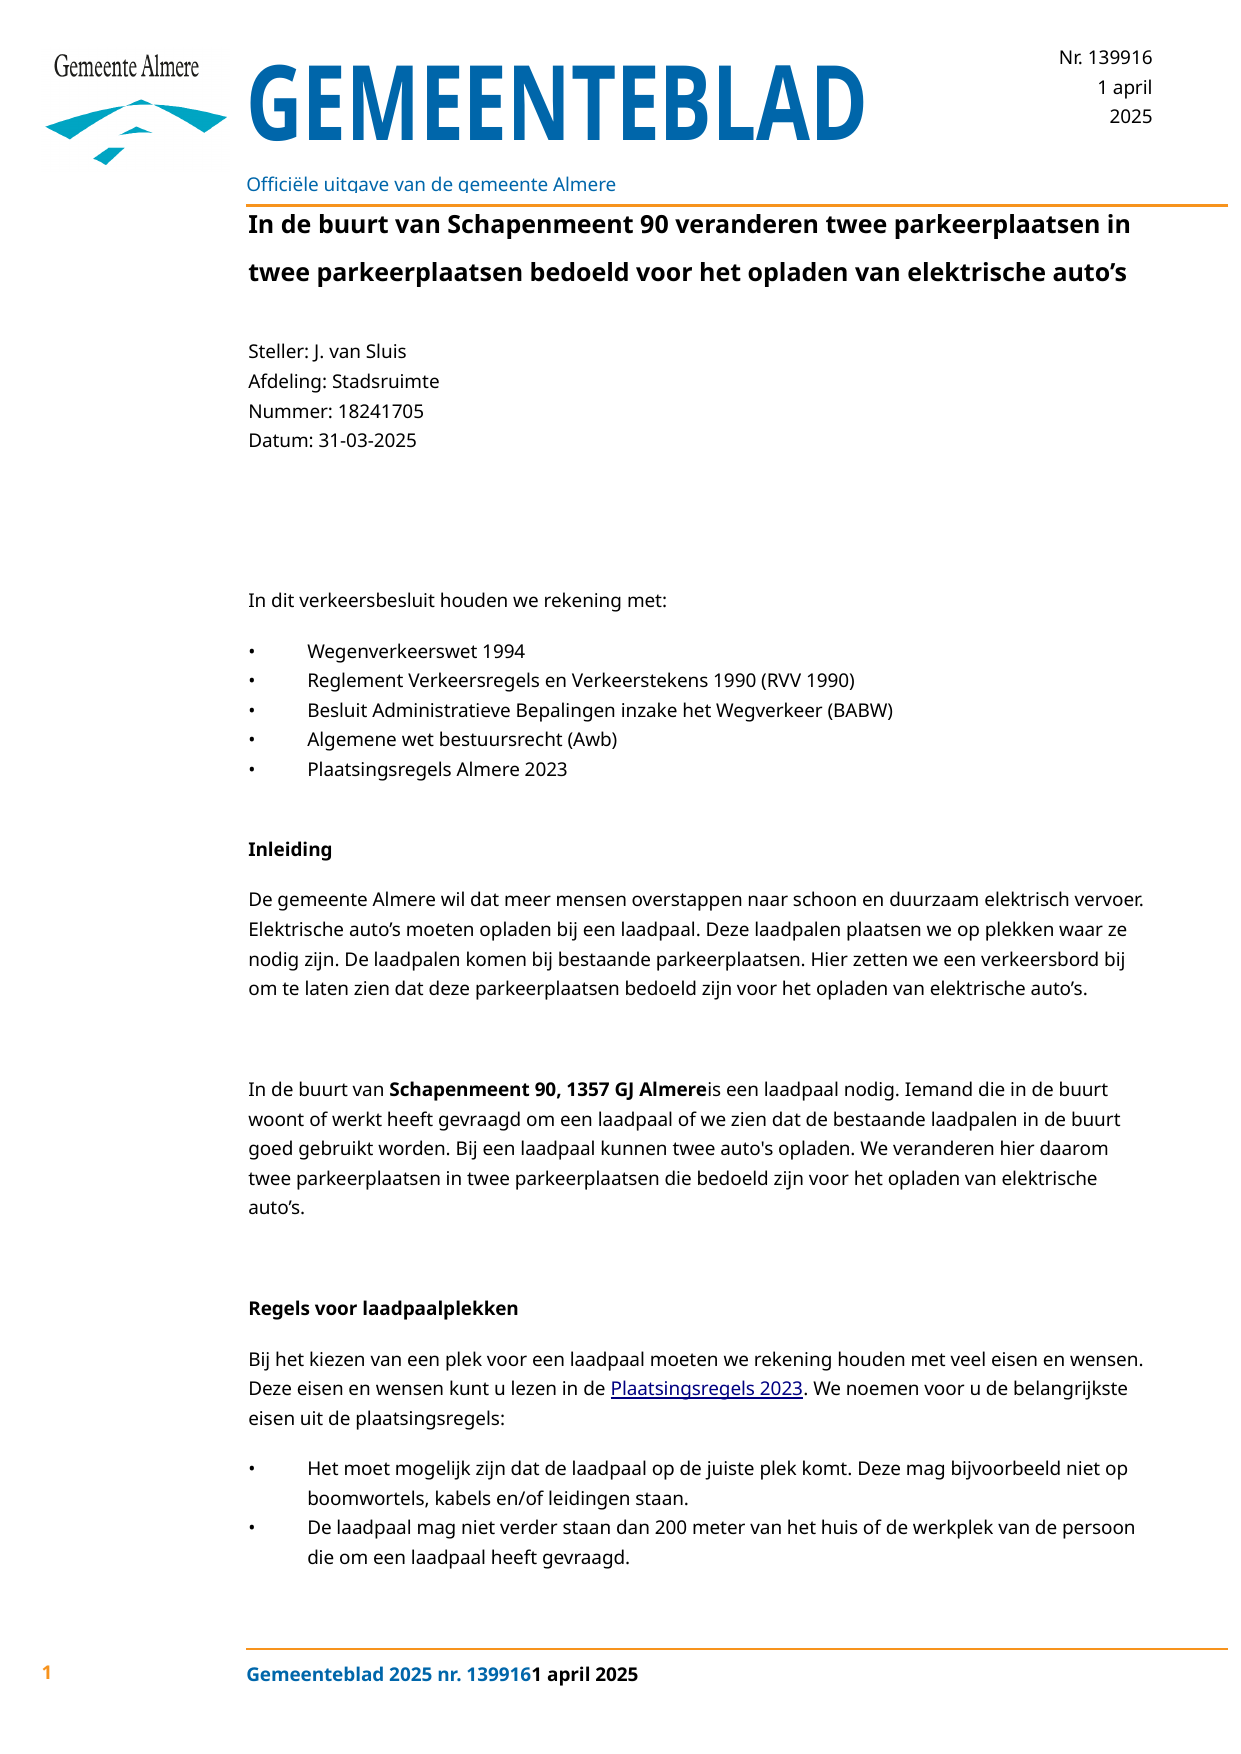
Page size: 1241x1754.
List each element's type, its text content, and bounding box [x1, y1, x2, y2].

picture [41, 47, 231, 172]
text Bij het kiezen van een plek voor een laadpaal moeten we rekening houden met veel eisen en wensen. Deze eisen en wensen kunt u lezen in de Plaatsingsregels 2023. We noemen voor u de belangrijkste eisen uit de plaatsingsregels: [248, 1346, 1152, 1431]
text Datum: 31-03-2025 [248, 427, 1152, 453]
list Het moet mogelijk zijn dat de laadpaal op de juiste plek komt. Deze mag bijvoorbeeld niet op boomwortels, kabels en/of leidingen staan. [248, 1455, 1152, 1511]
list Besluit Administratieve Bepalingen inzake het Wegverkeer (BABW) [248, 697, 1152, 723]
text In de buurt van Schapenmeent 90, 1357 GJ Almereis een laadpaal nodig. Iemand die in de buurt woont of werkt heeft gevraagd om een laadpaal of we zien dat de bestaande laadpalen in de buurt goed gebruikt worden. Bij een laadpaal kunnen twee auto's opladen. We veranderen hier daarom twee parkeerplaatsen in twee parkeerplaatsen die bedoeld zijn voor het opladen van elektrische auto’s. [248, 1076, 1152, 1220]
list Plaatsingsregels Almere 2023 [248, 756, 1152, 782]
text Regels voor laadpaalplekken [248, 1295, 1152, 1321]
text Nummer: 18241705 [248, 398, 1152, 423]
list De laadpaal mag niet verder staan dan 200 meter van het huis of de werkplek van de persoon die om een laadpaal heeft gevraagd. [248, 1514, 1152, 1570]
text Steller: J. van Sluis [248, 339, 1152, 364]
text In dit verkeersbesluit houden we rekening met: [248, 587, 1152, 613]
list Reglement Verkeersregels en Verkeerstekens 1990 (RVV 1990) [248, 667, 1152, 693]
text De gemeente Almere wil dat meer mensen overstappen naar schoon en duurzaam elektrisch vervoer. Elektrische auto’s moeten opladen bij een laadpaal. Deze laadpalen plaatsen we op plekken waar ze nodig zijn. De laadpalen komen bij bestaande parkeerplaatsen. Hier zetten we een verkeersbord bij om te laten zien dat deze parkeerplaatsen bedoeld zijn voor het opladen van elektrische auto’s. [248, 887, 1152, 1001]
text In de buurt van Schapenmeent 90 veranderen twee parkeerplaatsen in twee parkeerplaatsen bedoeld voor het opladen van elektrische auto’s [248, 207, 1152, 288]
text Afdeling: Stadsruimte [248, 368, 1152, 394]
list Algemene wet bestuursrecht (Awb) [248, 727, 1152, 752]
list Wegenverkeerswet 1994 [248, 638, 1152, 663]
text Inleiding [248, 836, 1152, 862]
